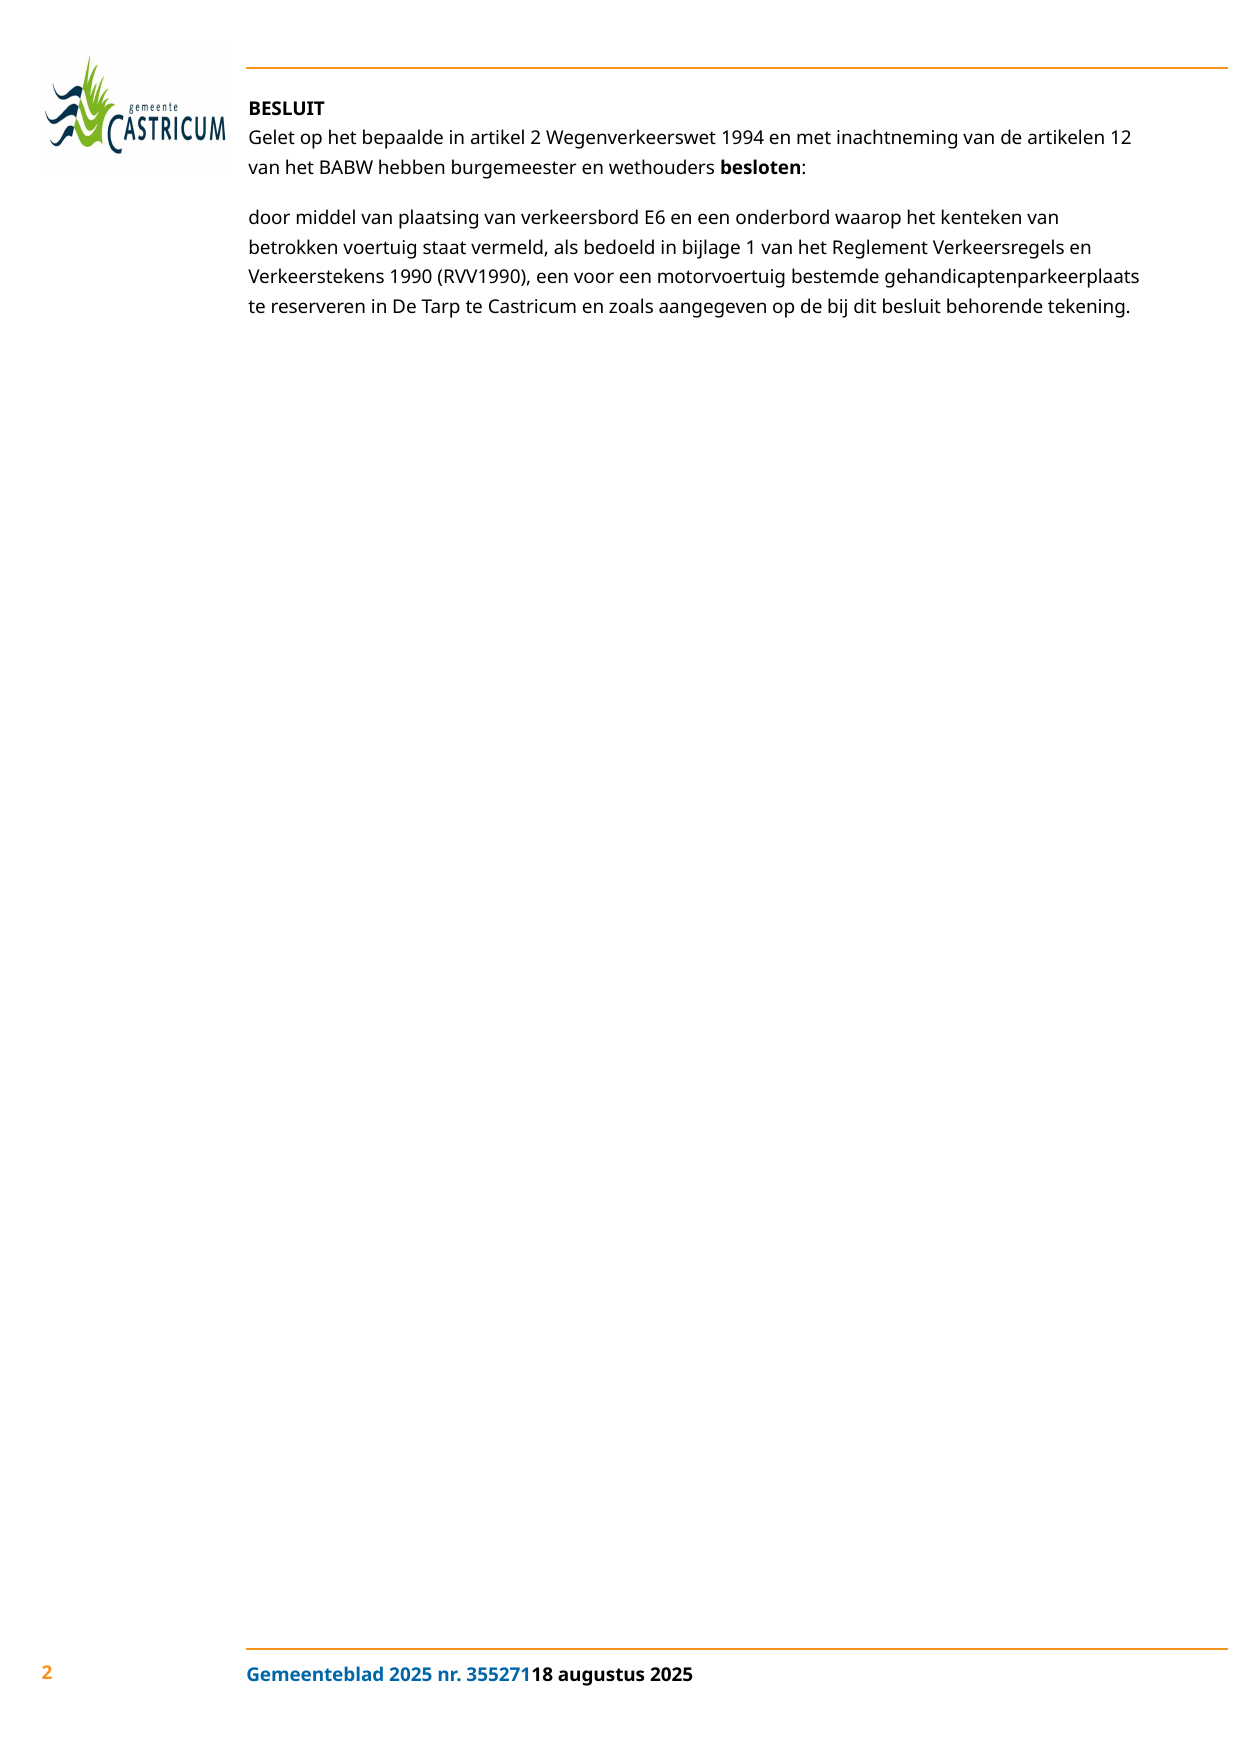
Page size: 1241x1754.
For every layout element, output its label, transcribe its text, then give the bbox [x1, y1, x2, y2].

picture [41, 47, 231, 172]
text Gelet op het bepaalde in artikel 2 Wegenverkeerswet 1994 en met inachtneming van de artikelen 12 van het BABW hebben burgemeester en wethouders besloten: [248, 124, 1152, 180]
text BESLUIT [248, 95, 1152, 121]
text door middel van plaatsing van verkeersbord E6 en een onderbord waarop het kenteken van betrokken voertuig staat vermeld, als bedoeld in bijlage 1 van het Reglement Verkeersregels en Verkeerstekens 1990 (RVV1990), een voor een motorvoertuig bestemde gehandicaptenparkeerplaats te reserveren in De Tarp te Castricum en zoals aangegeven op de bij dit besluit behorende tekening. [248, 204, 1152, 319]
